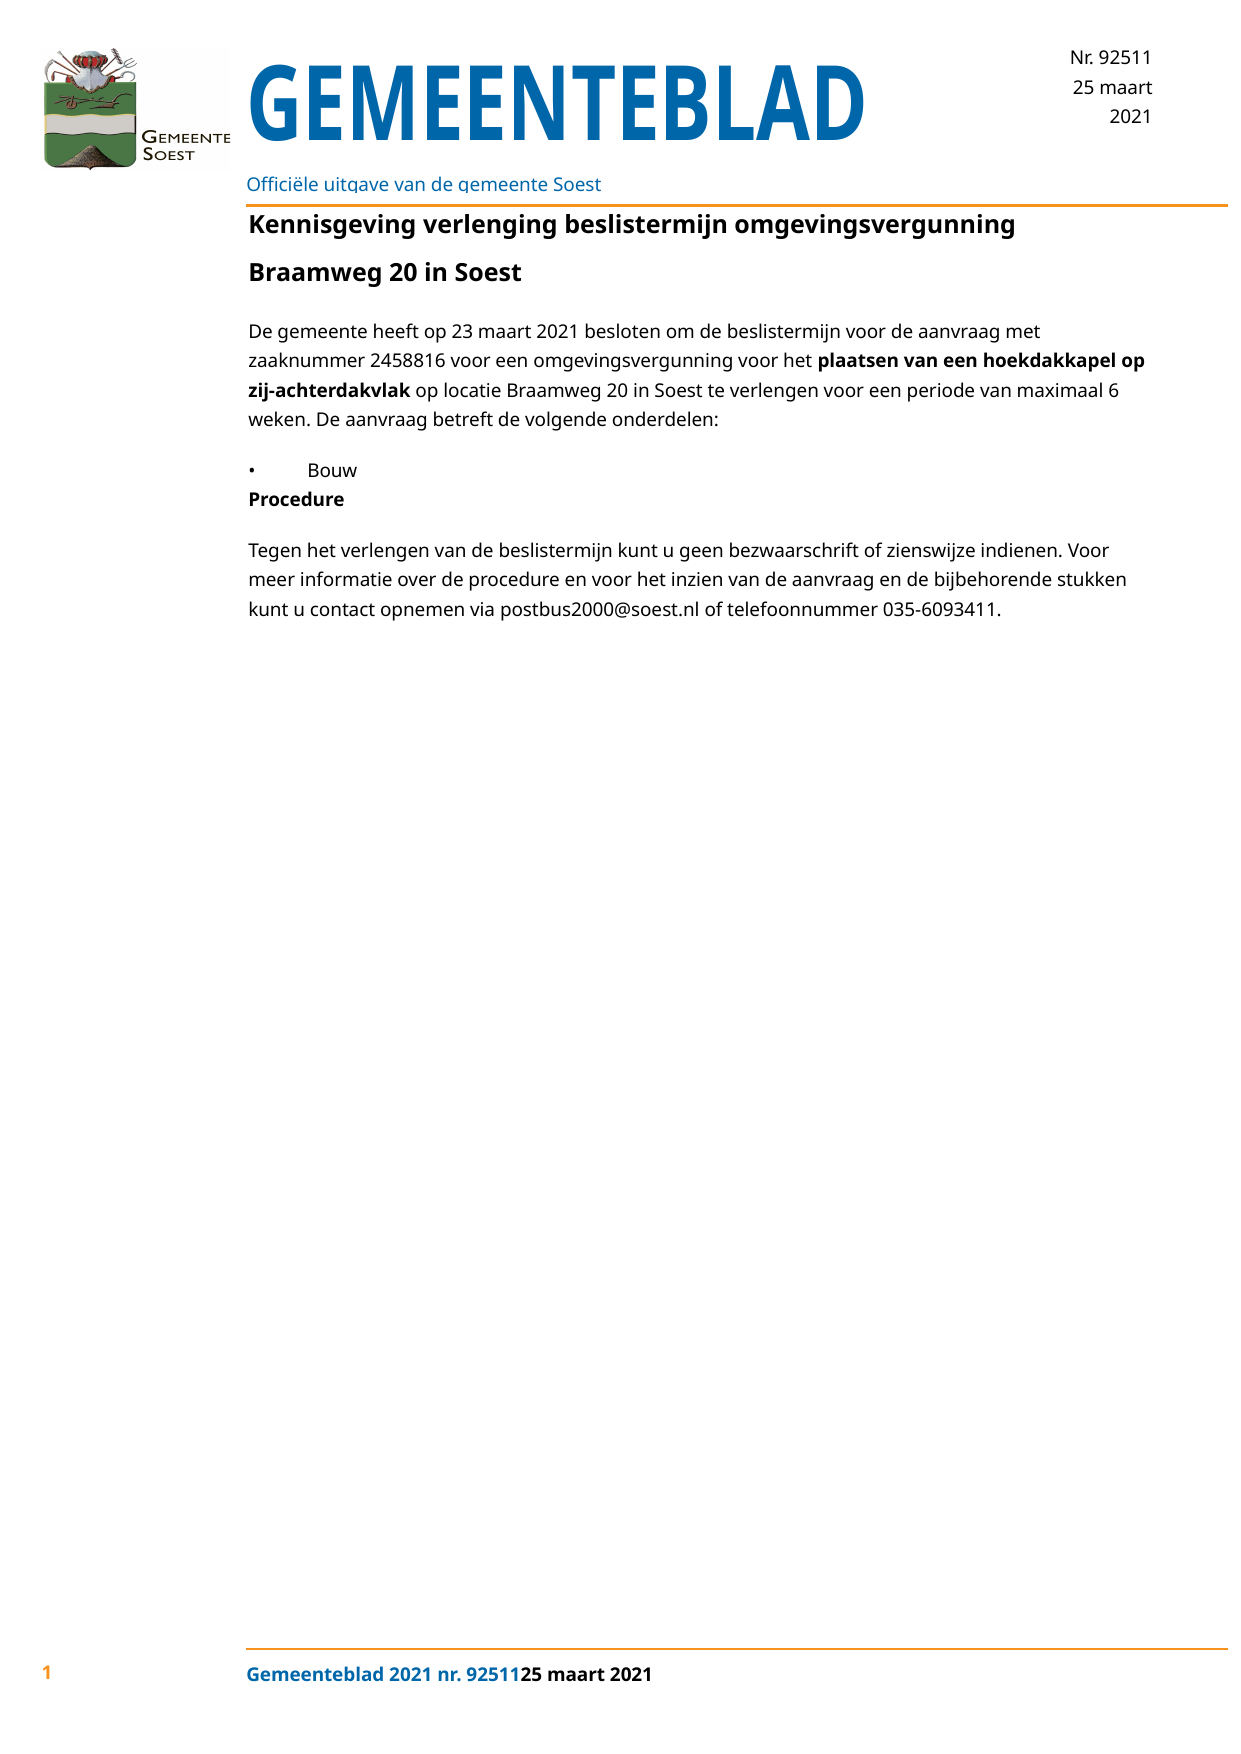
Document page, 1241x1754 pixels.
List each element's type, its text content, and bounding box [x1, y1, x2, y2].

text Procedure [248, 487, 1152, 512]
list Bouw [248, 457, 1152, 483]
text Tegen het verlengen van de beslistermijn kunt u geen bezwaarschrift of zienswijze indienen. Voor meer informatie over de procedure en voor het inzien van de aanvraag en de bijbehorende stukken kunt u contact opnemen via postbus2000@soest.nl of telefoonnummer 035-6093411. [248, 537, 1152, 622]
picture [41, 47, 231, 172]
text Kennisgeving verlenging beslistermijn omgevingsvergunning Braamweg 20 in Soest [248, 207, 1152, 288]
text De gemeente heeft op 23 maart 2021 besloten om de beslistermijn voor de aanvraag met zaaknummer 2458816 voor een omgevingsvergunning voor het plaatsen van een hoekdakkapel op zij-achterdakvlak op locatie Braamweg 20 in Soest te verlengen voor een periode van maximaal 6 weken. De aanvraag betreft de volgende onderdelen: [248, 318, 1152, 432]
